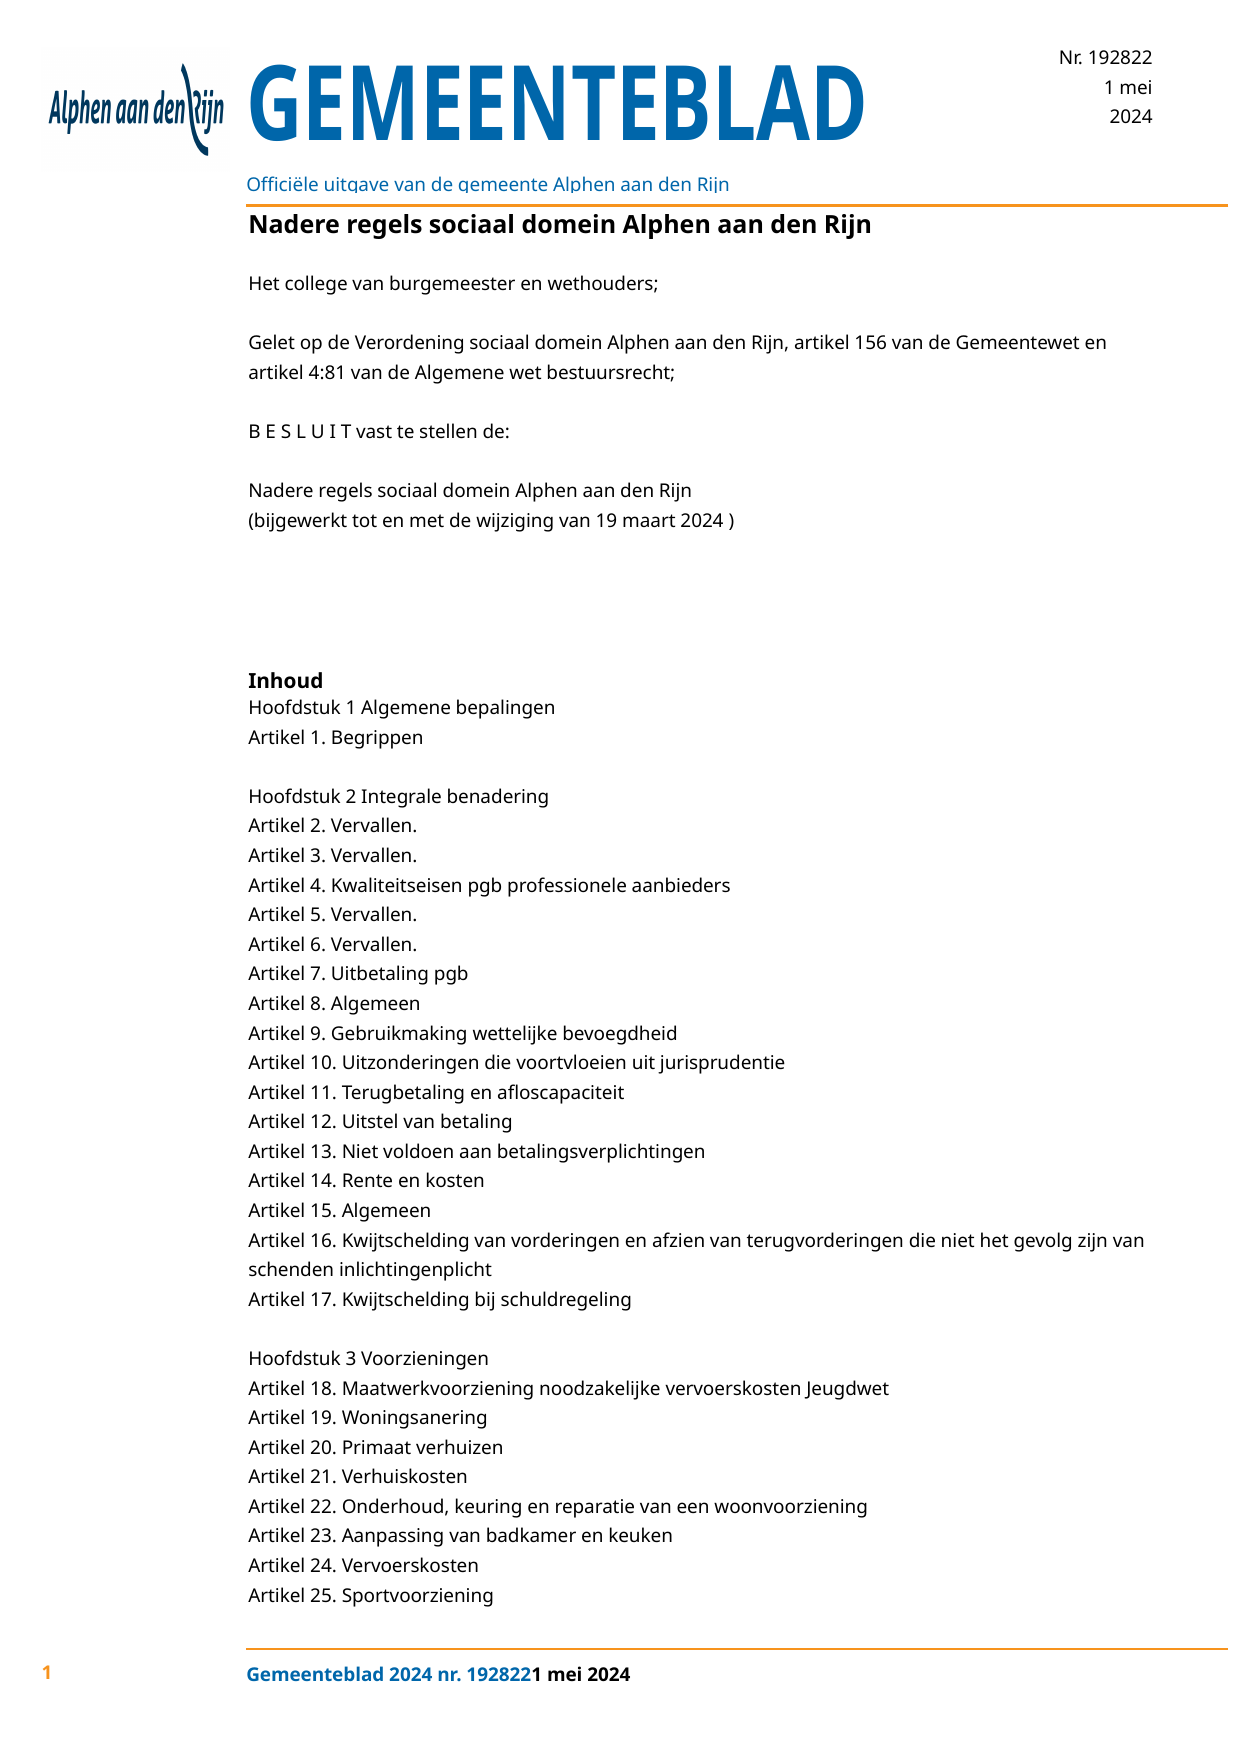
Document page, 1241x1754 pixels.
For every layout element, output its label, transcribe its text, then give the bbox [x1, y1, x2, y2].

text Artikel 2. Vervallen. [248, 813, 1152, 838]
text Artikel 9. Gebruikmaking wettelijke bevoegdheid [248, 1020, 1152, 1045]
text Artikel 16. Kwijtschelding van vorderingen en afzien van terugvorderingen die niet het gevolg zijn van schenden inlichtingenplicht [248, 1227, 1152, 1282]
text Artikel 17. Kwijtschelding bij schuldregeling [248, 1286, 1152, 1312]
text Inhoud [248, 666, 1152, 694]
text Artikel 12. Uitstel van betaling [248, 1108, 1152, 1134]
text Gelet op de Verordening sociaal domein Alphen aan den Rijn, artikel 156 van de Gemeentewet en artikel 4:81 van de Algemene wet bestuursrecht; [248, 329, 1152, 385]
text Artikel 23. Aanpassing van badkamer en keuken [248, 1523, 1152, 1548]
text Artikel 18. Maatwerkvoorziening noodzakelijke vervoerskosten Jeugdwet [248, 1375, 1152, 1400]
text Artikel 13. Niet voldoen aan betalingsverplichtingen [248, 1138, 1152, 1164]
text (bijgewerkt tot en met de wijziging van 19 maart 2024 ) [248, 507, 1152, 533]
text Nadere regels sociaal domein Alphen aan den Rijn [248, 477, 1152, 503]
text Artikel 11. Terugbetaling en afloscapaciteit [248, 1079, 1152, 1104]
text Artikel 21. Verhuiskosten [248, 1463, 1152, 1489]
text Artikel 7. Uitbetaling pgb [248, 961, 1152, 986]
picture [41, 47, 231, 172]
text Artikel 4. Kwaliteitseisen pgb professionele aanbieders [248, 872, 1152, 897]
text Artikel 22. Onderhoud, keuring en reparatie van een woonvoorziening [248, 1493, 1152, 1519]
text Artikel 1. Begrippen [248, 724, 1152, 749]
text Artikel 20. Primaat verhuizen [248, 1434, 1152, 1459]
text Hoofdstuk 1 Algemene bepalingen [248, 694, 1152, 720]
text Nadere regels sociaal domein Alphen aan den Rijn [248, 207, 1152, 241]
text Artikel 24. Vervoerskosten [248, 1552, 1152, 1578]
text Hoofdstuk 2 Integrale benadering [248, 783, 1152, 809]
text Artikel 10. Uitzonderingen die voortvloeien uit jurisprudentie [248, 1049, 1152, 1075]
text Artikel 14. Rente en kosten [248, 1168, 1152, 1193]
text Artikel 25. Sportvoorziening [248, 1582, 1152, 1607]
text Artikel 8. Algemeen [248, 990, 1152, 1016]
text Artikel 6. Vervallen. [248, 931, 1152, 957]
text B E S L U I T vast te stellen de: [248, 418, 1152, 444]
text Hoofdstuk 3 Voorzieningen [248, 1345, 1152, 1371]
text Artikel 3. Vervallen. [248, 842, 1152, 868]
text Het college van burgemeester en wethouders; [248, 270, 1152, 296]
text Artikel 5. Vervallen. [248, 901, 1152, 927]
text Artikel 15. Algemeen [248, 1197, 1152, 1223]
text Artikel 19. Woningsanering [248, 1404, 1152, 1430]
